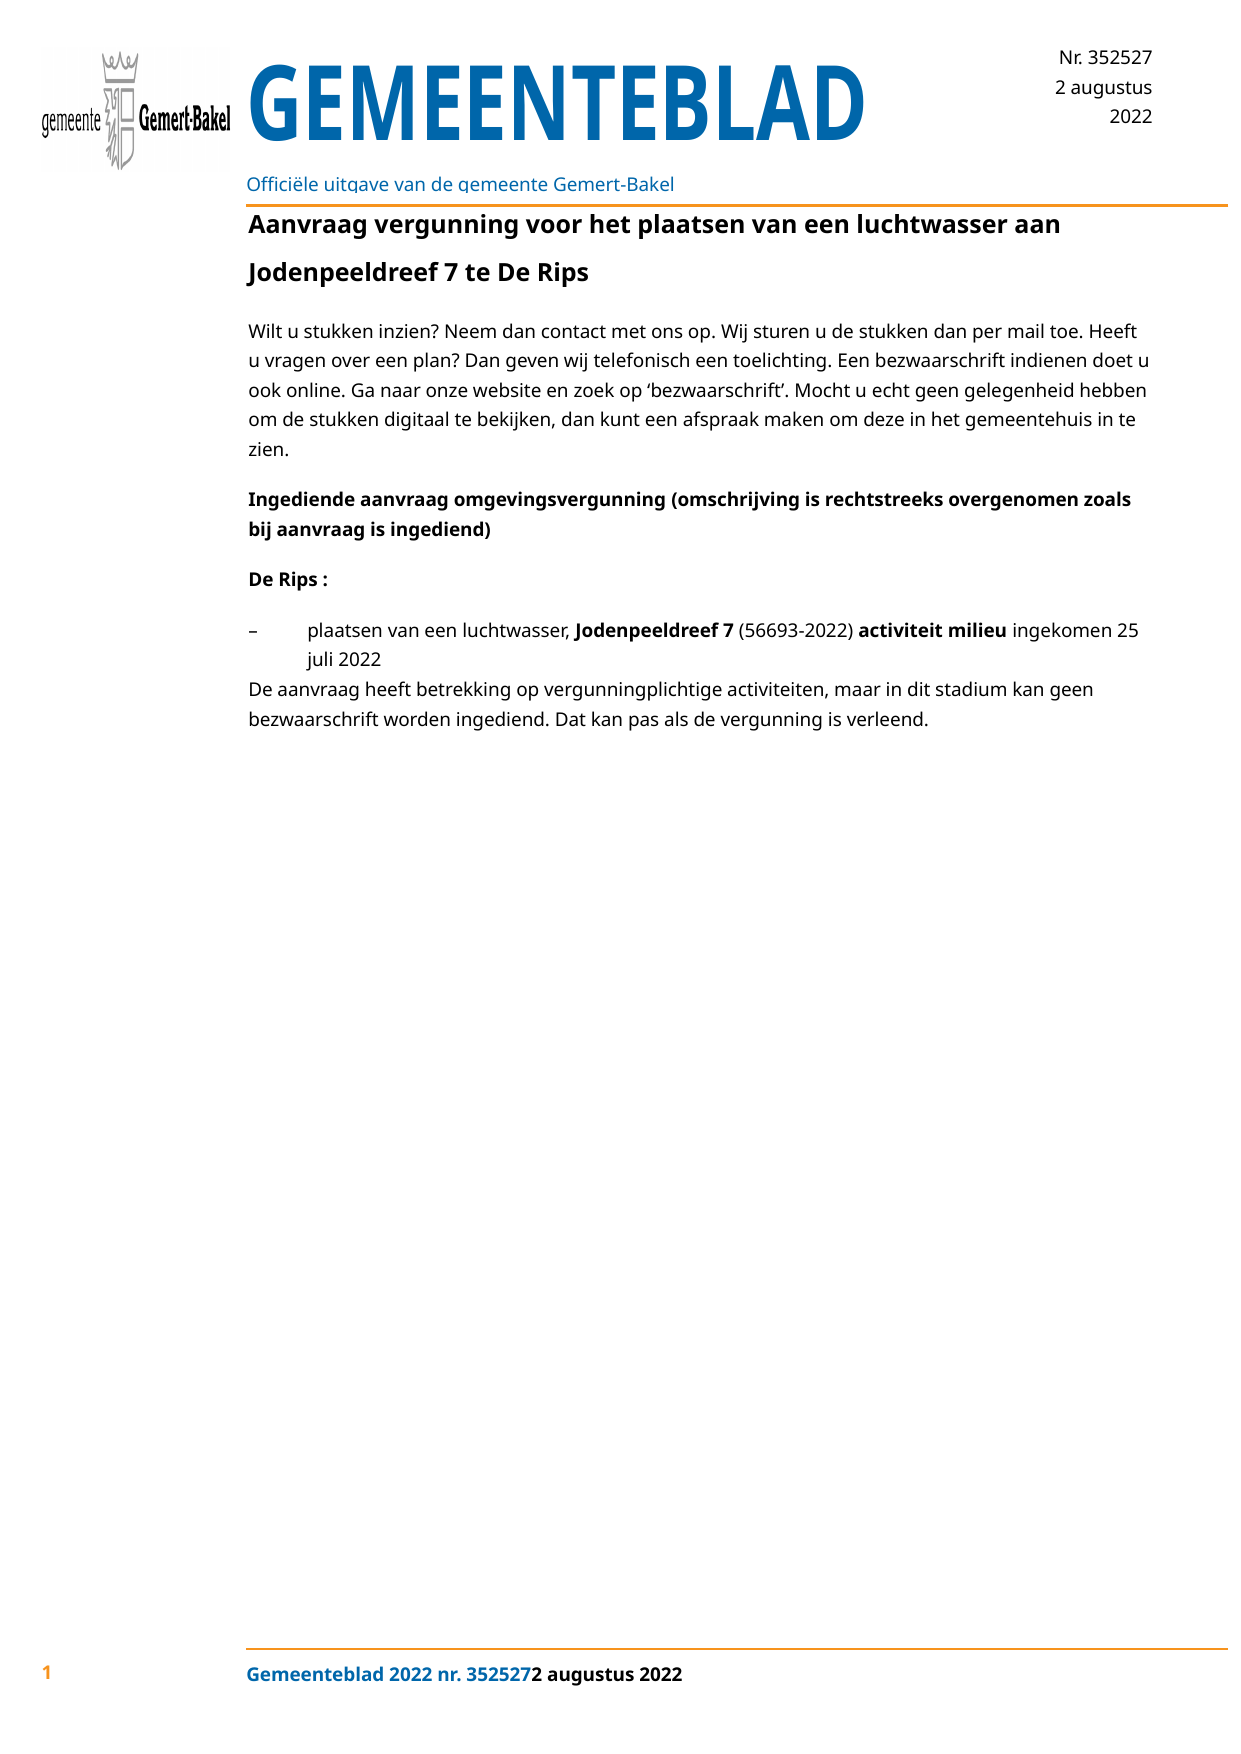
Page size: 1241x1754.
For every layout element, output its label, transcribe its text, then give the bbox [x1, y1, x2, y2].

text De aanvraag heeft betrekking op vergunningplichtige activiteiten, maar in dit stadium kan geen bezwaarschrift worden ingediend. Dat kan pas als de vergunning is verleend. [248, 676, 1152, 732]
text Wilt u stukken inzien? Neem dan contact met ons op. Wij sturen u de stukken dan per mail toe. Heeft u vragen over een plan? Dan geven wij telefonisch een toelichting. Een bezwaarschrift indienen doet u ook online. Ga naar onze website en zoek op ‘bezwaarschrift’. Mocht u echt geen gelegenheid hebben om de stukken digitaal te bekijken, dan kunt een afspraak maken om deze in het gemeentehuis in te zien. [248, 318, 1152, 462]
list plaatsen van een luchtwasser, Jodenpeeldreef 7 (56693-2022) activiteit milieu ingekomen 25 juli 2022 [248, 617, 1152, 672]
text Ingediende aanvraag omgevingsvergunning (omschrijving is rechtstreeks overgenomen zoals bij aanvraag is ingediend) [248, 487, 1152, 542]
picture [41, 47, 231, 172]
text Aanvraag vergunning voor het plaatsen van een luchtwasser aan Jodenpeeldreef 7 te De Rips [248, 207, 1152, 288]
text De Rips : [248, 567, 1152, 592]
